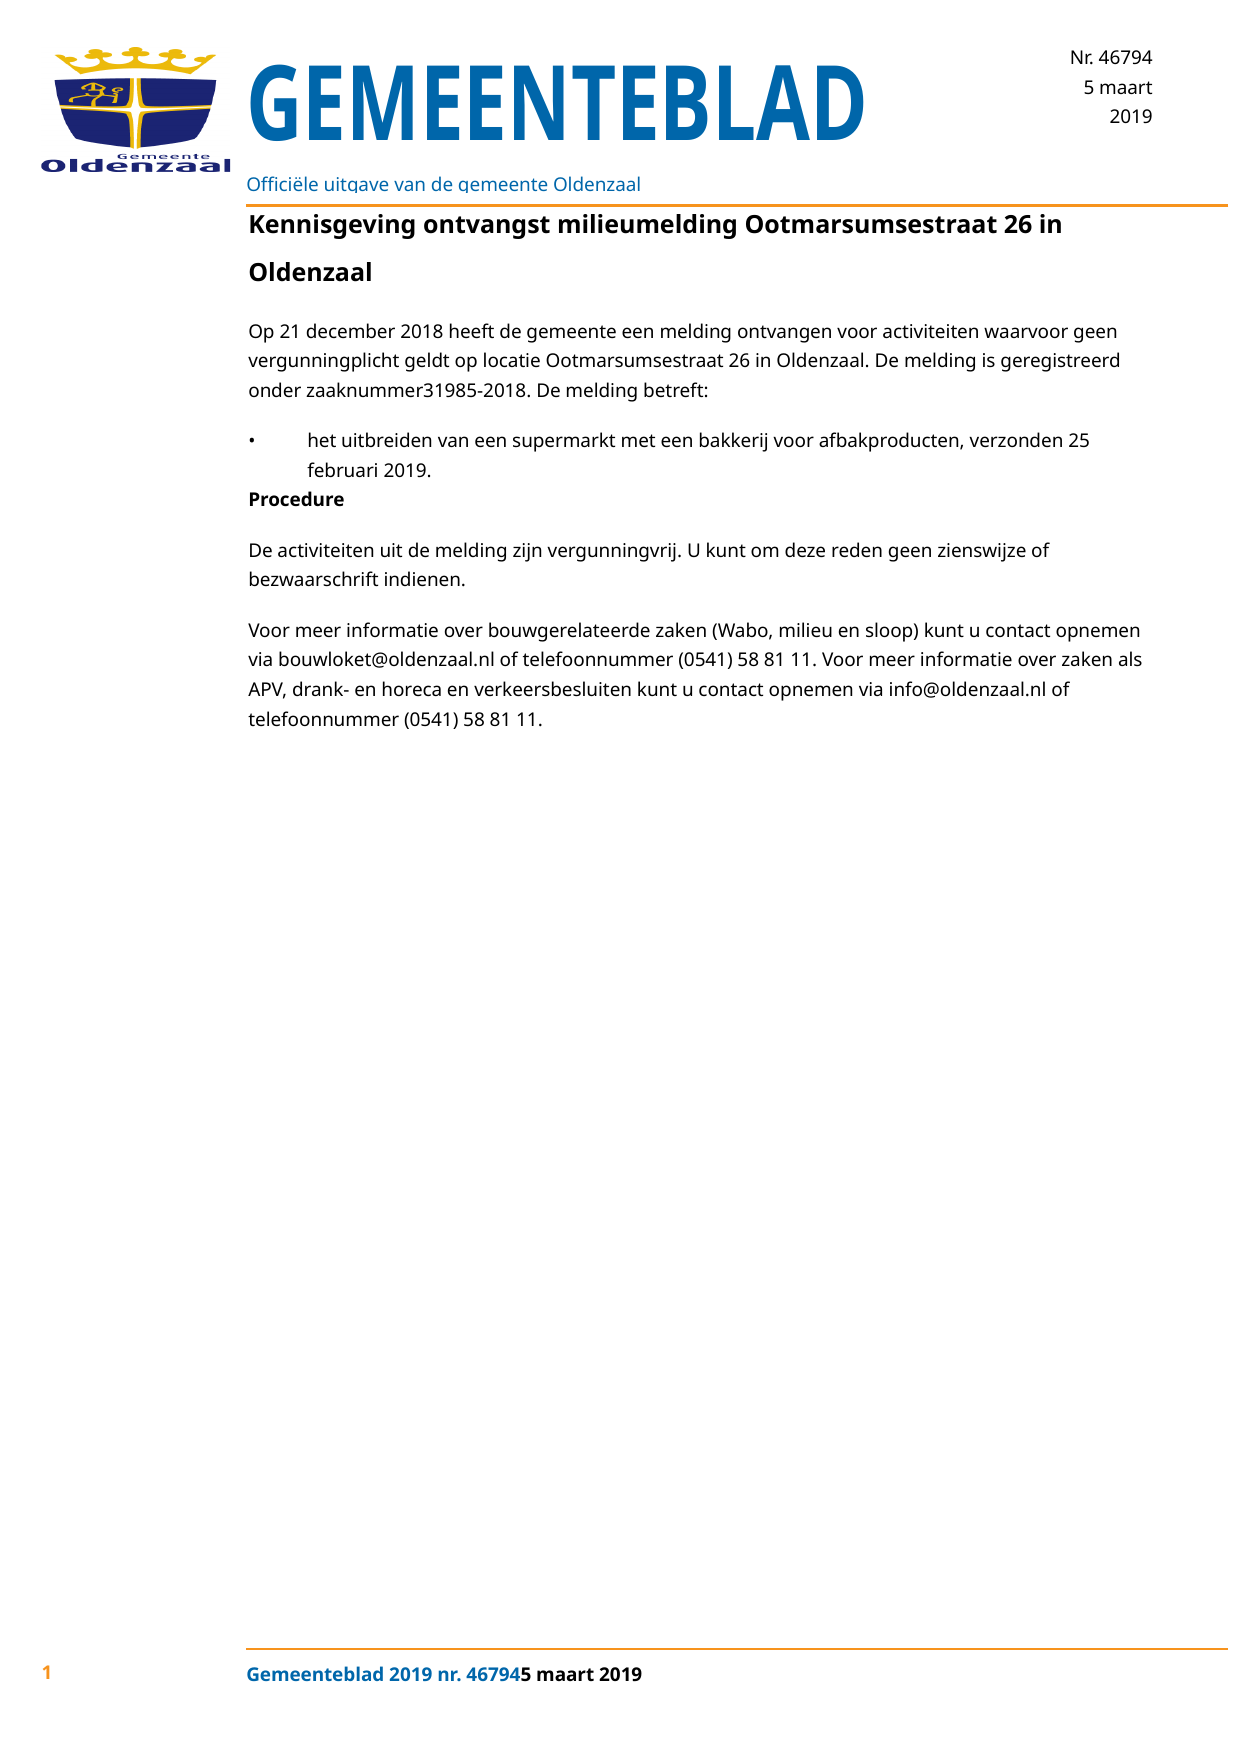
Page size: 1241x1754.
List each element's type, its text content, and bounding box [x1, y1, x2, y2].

text Op 21 december 2018 heeft de gemeente een melding ontvangen voor activiteiten waarvoor geen vergunningplicht geldt op locatie Ootmarsumsestraat 26 in Oldenzaal. De melding is geregistreerd onder zaaknummer31985-2018. De melding betreft: [248, 318, 1152, 403]
text Voor meer informatie over bouwgerelateerde zaken (Wabo, milieu en sloop) kunt u contact opnemen via bouwloket@oldenzaal.nl of telefoonnummer (0541) 58 81 11. Voor meer informatie over zaken als APV, drank- en horeca en verkeersbesluiten kunt u contact opnemen via info@oldenzaal.nl of telefoonnummer (0541) 58 81 11. [248, 617, 1152, 732]
text De activiteiten uit de melding zijn vergunningvrij. U kunt om deze reden geen zienswijze of bezwaarschrift indienen. [248, 537, 1152, 592]
text Kennisgeving ontvangst milieumelding Ootmarsumsestraat 26 in Oldenzaal [248, 207, 1152, 288]
picture [41, 47, 231, 172]
text Procedure [248, 487, 1152, 512]
list het uitbreiden van een supermarkt met een bakkerij voor afbakproducten, verzonden 25 februari 2019. [248, 427, 1152, 483]
